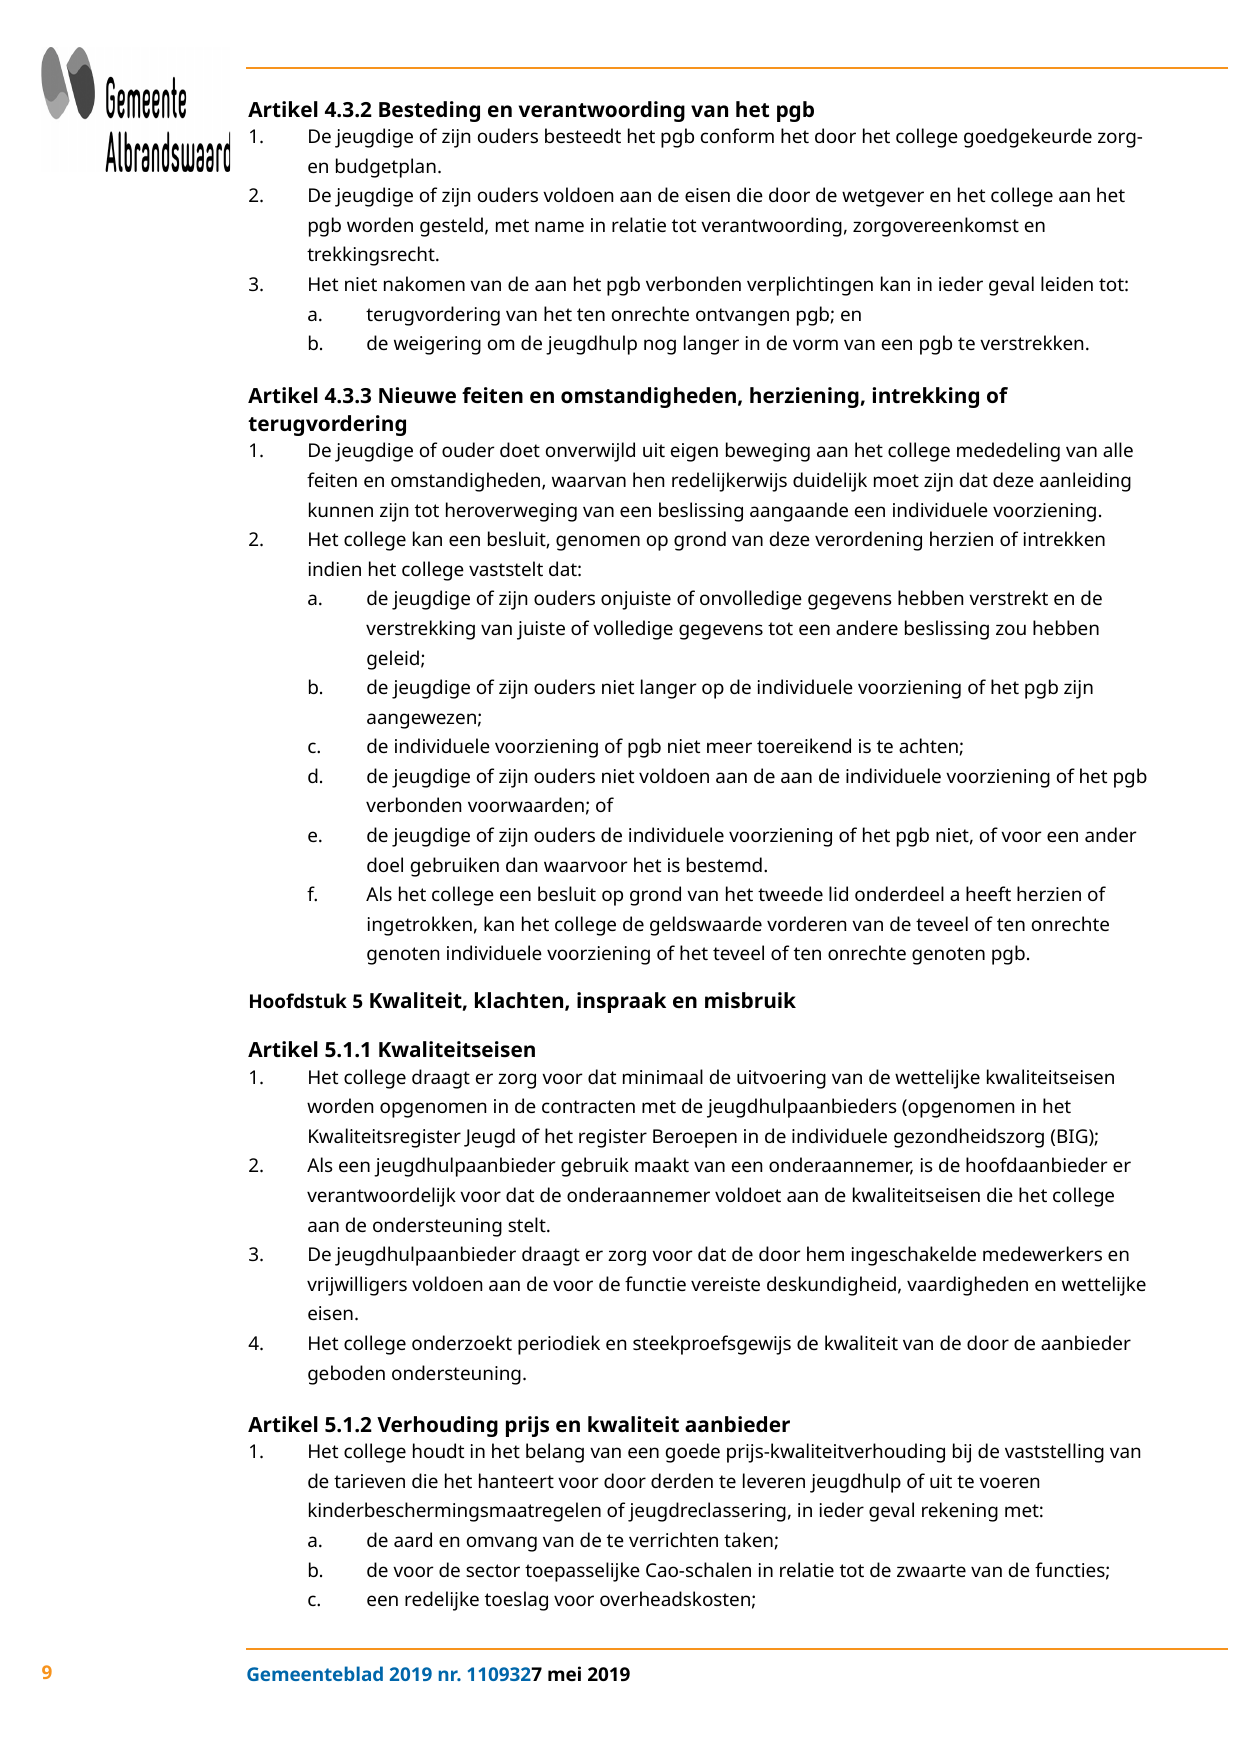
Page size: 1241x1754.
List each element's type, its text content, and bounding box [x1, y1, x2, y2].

list Als het college een besluit op grond van het tweede lid onderdeel a heeft herzien of ingetrokken, kan het college de geldswaarde vorderen van de teveel of ten onrechte genoten individuele voorziening of het teveel of ten onrechte genoten pgb. [307, 881, 1152, 966]
text Hoofdstuk 5 Kwaliteit, klachten, inspraak en misbruik [248, 986, 1152, 1014]
list de jeugdige of zijn ouders onjuiste of onvolledige gegevens hebben verstrekt en de verstrekking van juiste of volledige gegevens tot een andere beslissing zou hebben geleid; [307, 586, 1152, 670]
list de jeugdige of zijn ouders niet voldoen aan de aan de individuele voorziening of het pgb verbonden voorwaarden; of [307, 763, 1152, 818]
list Het college kan een besluit, genomen op grond van deze verordening herzien of intrekken indien het college vaststelt dat: [248, 526, 1152, 582]
text Artikel 4.3.2 Besteding en verantwoording van het pgb [248, 95, 1152, 123]
list de weigering om de jeugdhulp nog langer in de vorm van een pgb te verstrekken. [307, 330, 1152, 356]
list Als een jeugdhulpaanbieder gebruik maakt van een onderaannemer, is de hoofdaanbieder er verantwoordelijk voor dat de onderaannemer voldoet aan de kwaliteitseisen die het college aan de ondersteuning stelt. [248, 1153, 1152, 1237]
list een redelijke toeslag voor overheadskosten; [307, 1586, 1152, 1612]
list Het niet nakomen van de aan het pgb verbonden verplichtingen kan in ieder geval leiden tot: [248, 271, 1152, 297]
list terugvordering van het ten onrechte ontvangen pgb; en [307, 301, 1152, 326]
list De jeugdhulpaanbieder draagt er zorg voor dat de door hem ingeschakelde medewerkers en vrijwilligers voldoen aan de voor de functie vereiste deskundigheid, vaardigheden en wettelijke eisen. [248, 1241, 1152, 1326]
list de jeugdige of zijn ouders niet langer op de individuele voorziening of het pgb zijn aangewezen; [307, 674, 1152, 729]
list de jeugdige of zijn ouders de individuele voorziening of het pgb niet, of voor een ander doel gebruiken dan waarvoor het is bestemd. [307, 822, 1152, 877]
picture [41, 47, 231, 172]
list Het college houdt in het belang van een goede prijs-kwaliteitverhouding bij de vaststelling van de tarieven die het hanteert voor door derden te leveren jeugdhulp of uit te voeren kinderbeschermingsmaatregelen of jeugdreclassering, in ieder geval rekening met: [248, 1438, 1152, 1523]
list de individuele voorziening of pgb niet meer toereikend is te achten; [307, 733, 1152, 759]
list de aard en omvang van de te verrichten taken; [307, 1527, 1152, 1553]
list De jeugdige of zijn ouders besteedt het pgb conform het door het college goedgekeurde zorg- en budgetplan. [248, 123, 1152, 178]
list Het college draagt er zorg voor dat minimaal de uitvoering van de wettelijke kwaliteitseisen worden opgenomen in de contracten met de jeugdhulpaanbieders (opgenomen in het Kwaliteitsregister Jeugd of het register Beroepen in de individuele gezondheidszorg (BIG); [248, 1064, 1152, 1149]
list de voor de sector toepasselijke Cao-schalen in relatie tot de zwaarte van de functies; [307, 1557, 1152, 1583]
text Artikel 4.3.3 Nieuwe feiten en omstandigheden, herziening, intrekking of terugvordering [248, 381, 1152, 438]
text Artikel 5.1.2 Verhouding prijs en kwaliteit aanbieder [248, 1410, 1152, 1438]
list De jeugdige of ouder doet onverwijld uit eigen beweging aan het college mededeling van alle feiten en omstandigheden, waarvan hen redelijkerwijs duidelijk moet zijn dat deze aanleiding kunnen zijn tot heroverweging van een beslissing aangaande een individuele voorziening. [248, 438, 1152, 522]
text Artikel 5.1.1 Kwaliteitseisen [248, 1035, 1152, 1064]
list Het college onderzoekt periodiek en steekproefsgewijs de kwaliteit van de door de aanbieder geboden ondersteuning. [248, 1330, 1152, 1385]
list De jeugdige of zijn ouders voldoen aan de eisen die door de wetgever en het college aan het pgb worden gesteld, met name in relatie tot verantwoording, zorgovereenkomst en trekkingsrecht. [248, 182, 1152, 267]
